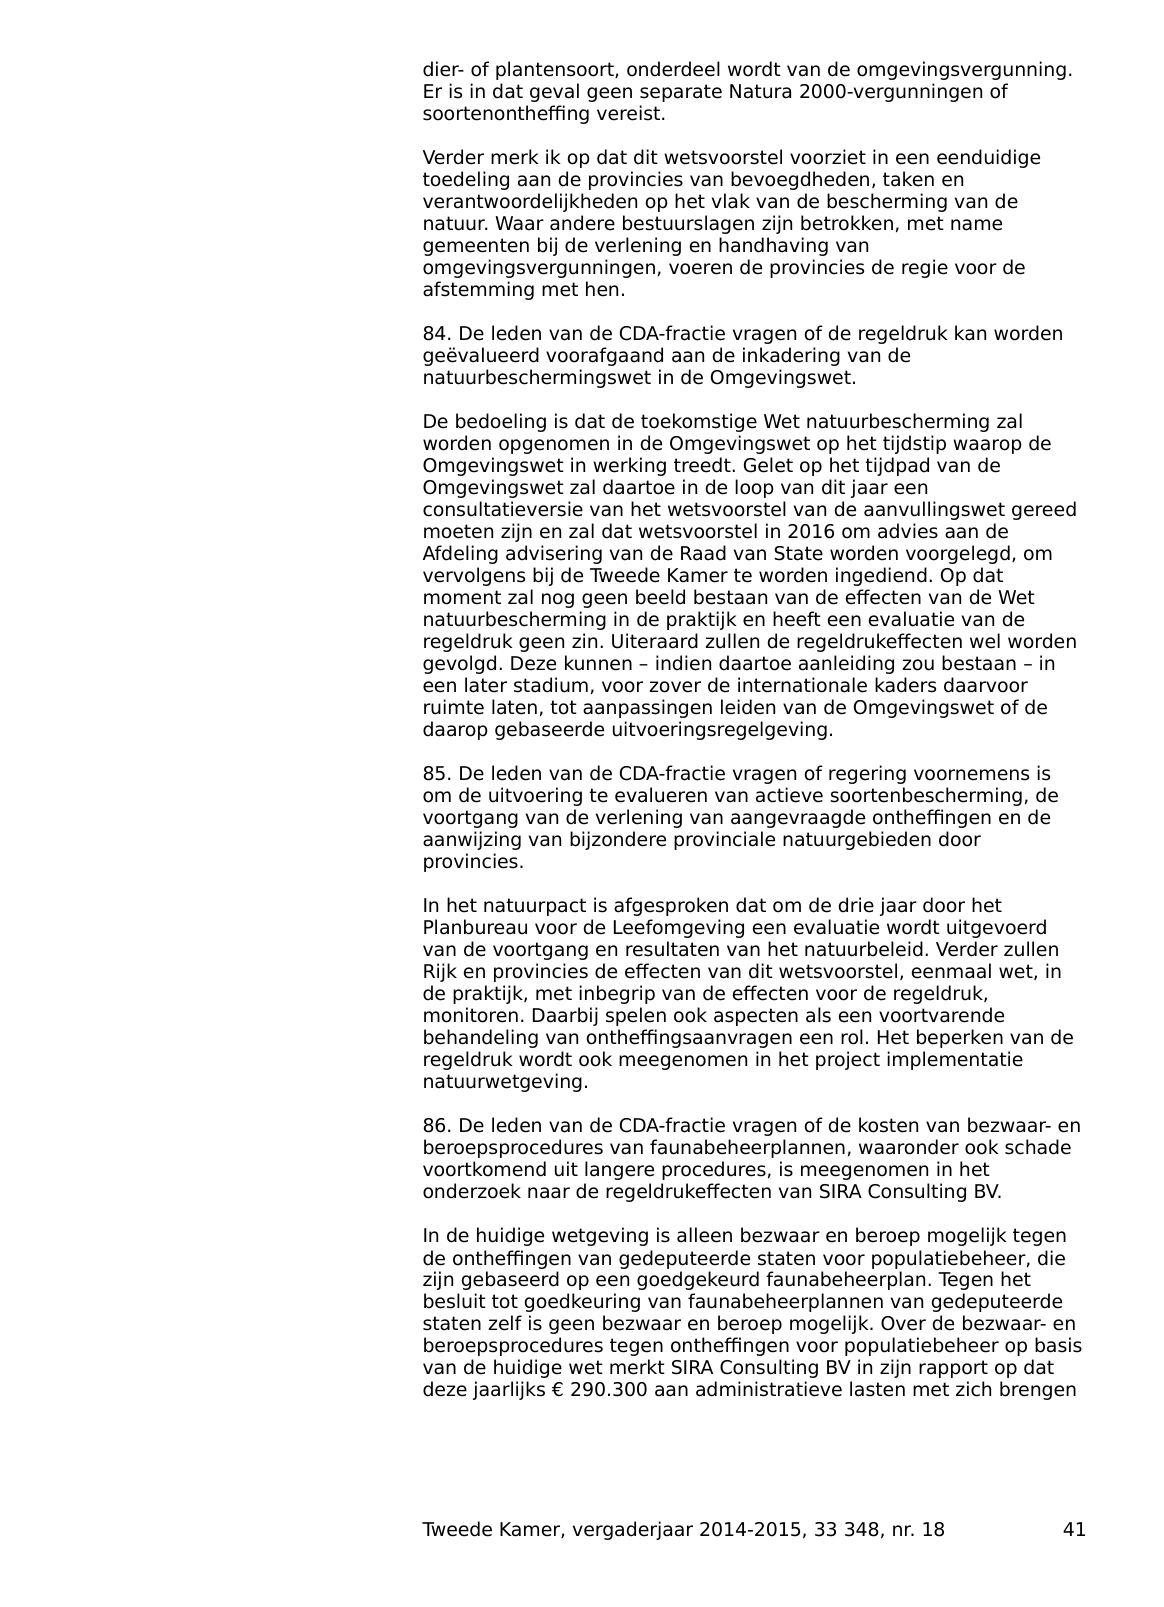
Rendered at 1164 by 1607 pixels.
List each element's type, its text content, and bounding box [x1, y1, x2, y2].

text 86. De leden van de CDA-fractie vragen of de kosten van bezwaar- en beroepsprocedures van faunabeheerplannen, waaronder ook schade voortkomend uit langere procedures, is meegenomen in het onderzoek naar de regeldrukeffecten van SIRA Consulting BV. [422, 1115, 1087, 1203]
text De bedoeling is dat de toekomstige Wet natuurbescherming zal worden opgenomen in de Omgevingswet op het tijdstip waarop de Omgevingswet in werking treedt. Gelet op het tijdpad van de Omgevingswet zal daartoe in de loop van dit jaar een consultatieversie van het wetsvoorstel van de aanvullingswet gereed moeten zijn en zal dat wetsvoorstel in 2016 om advies aan de Afdeling advisering van de Raad van State worden voorgelegd, om vervolgens bij de Tweede Kamer te worden ingediend. Op dat moment zal nog geen beeld bestaan van de effecten van de Wet natuurbescherming in de praktijk en heeft een evaluatie van de regeldruk geen zin. Uiteraard zullen de regeldrukeffecten wel worden gevolgd. Deze kunnen – indien daartoe aanleiding zou bestaan – in een later stadium, voor zover de internationale kaders daarvoor ruimte laten, tot aanpassingen leiden van de Omgevingswet of de daarop gebaseerde uitvoeringsregelgeving. [422, 411, 1087, 741]
text In het natuurpact is afgesproken dat om de drie jaar door het Planbureau voor de Leefomgeving een evaluatie wordt uitgevoerd van de voortgang en resultaten van het natuurbeleid. Verder zullen Rijk en provincies de effecten van dit wetsvoorstel, eenmaal wet, in de praktijk, met inbegrip van de effecten voor de regeldruk, monitoren. Daarbij spelen ook aspecten als een voortvarende behandeling van ontheffingsaanvragen een rol. Het beperken van de regeldruk wordt ook meegenomen in het project implementatie natuurwetgeving. [422, 895, 1087, 1093]
text dier- of plantensoort, onderdeel wordt van de omgevingsvergunning. Er is in dat geval geen separate Natura 2000-vergunningen of soortenontheffing vereist. [422, 59, 1087, 125]
text 85. De leden van de CDA-fractie vragen of regering voornemens is om de uitvoering te evalueren van actieve soortenbescherming, de voortgang van de verlening van aangevraagde ontheffingen en de aanwijzing van bijzondere provinciale natuurgebieden door provincies. [422, 763, 1087, 873]
text 84. De leden van de CDA-fractie vragen of de regeldruk kan worden geëvalueerd voorafgaand aan de inkadering van de natuurbeschermingswet in de Omgevingswet. [422, 323, 1087, 389]
text In de huidige wetgeving is alleen bezwaar en beroep mogelijk tegen de ontheffingen van gedeputeerde staten voor populatiebeheer, die zijn gebaseerd op een goedgekeurd faunabeheerplan. Tegen het besluit tot goedkeuring van faunabeheerplannen van gedeputeerde staten zelf is geen bezwaar en beroep mogelijk. Over de bezwaar- en beroepsprocedures tegen ontheffingen voor populatiebeheer op basis van de huidige wet merkt SIRA Consulting BV in zijn rapport op dat deze jaarlijks € 290.300 aan administratieve lasten met zich brengen [422, 1225, 1087, 1401]
text Verder merk ik op dat dit wetsvoorstel voorziet in een eenduidige toedeling aan de provincies van bevoegdheden, taken en verantwoordelijkheden op het vlak van de bescherming van de natuur. Waar andere bestuurslagen zijn betrokken, met name gemeenten bij de verlening en handhaving van omgevingsvergunningen, voeren de provincies de regie voor de afstemming met hen. [422, 147, 1087, 301]
